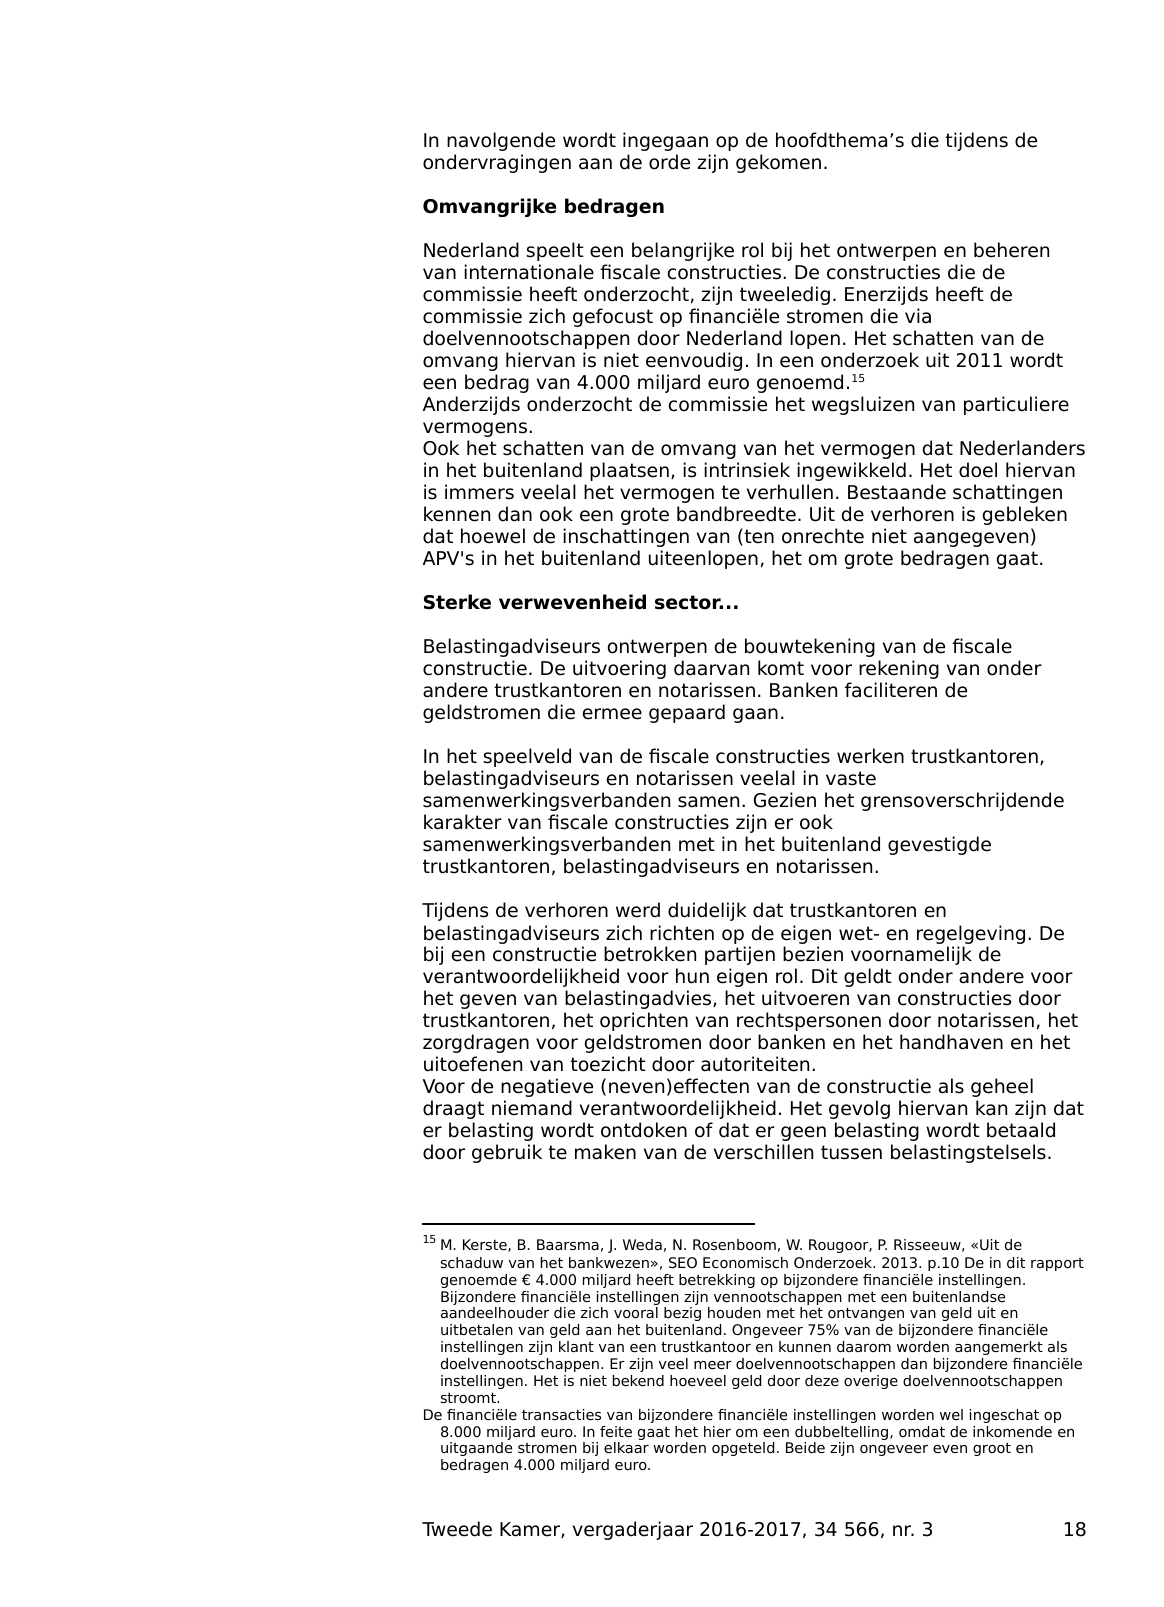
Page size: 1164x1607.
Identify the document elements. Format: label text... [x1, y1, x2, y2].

text Belastingadviseurs ontwerpen de bouwtekening van de fiscale constructie. De uitvoering daarvan komt voor rekening van onder andere trustkantoren en notarissen. Banken faciliteren de geldstromen die ermee gepaard gaan. [422, 636, 1087, 724]
text In navolgende wordt ingegaan op de hoofdthema’s die tijdens de ondervragingen aan de orde zijn gekomen. [422, 130, 1087, 174]
text Voor de negatieve (neven)effecten van de constructie als geheel draagt niemand verantwoordelijkheid. Het gevolg hiervan kan zijn dat er belasting wordt ontdoken of dat er geen belasting wordt betaald door gebruik te maken van de verschillen tussen belastingstelsels. [422, 1076, 1087, 1164]
text Ook het schatten van de omvang van het vermogen dat Nederlanders in het buitenland plaatsen, is intrinsiek ingewikkeld. Het doel hiervan is immers veelal het vermogen te verhullen. Bestaande schattingen kennen dan ook een grote bandbreedte. Uit de verhoren is gebleken dat hoewel de inschattingen van (ten onrechte niet aangegeven) APV's in het buitenland uiteenlopen, het om grote bedragen gaat. [422, 438, 1087, 570]
text Anderzijds onderzocht de commissie het wegsluizen van particuliere vermogens. [422, 394, 1087, 438]
text M. Kerste, B. Baarsma, J. Weda, N. Rosenboom, W. Rougoor, P. Risseeuw, «Uit de schaduw van het bankwezen», SEO Economisch Onderzoek. 2013. p.10 De in dit rapport genoemde € 4.000 miljard heeft betrekking op bijzondere financiële instellingen. Bijzondere financiële instellingen zijn vennootschappen met een buitenlandse aandeelhouder die zich vooral bezig houden met het ontvangen van geld uit en uitbetalen van geld aan het buitenland. Ongeveer 75% van de bijzondere financiële instellingen zijn klant van een trustkantoor en kunnen daarom worden aangemerkt als doelvennootschappen. Er zijn veel meer doelvennootschappen dan bijzondere financiële instellingen. Het is niet bekend hoeveel geld door deze overige doelvennootschappen stroomt. [422, 1233, 1087, 1407]
subtitle Omvangrijke bedragen [422, 196, 1087, 218]
text Nederland speelt een belangrijke rol bij het ontwerpen en beheren van internationale fiscale constructies. De constructies die de commissie heeft onderzocht, zijn tweeledig. Enerzijds heeft de commissie zich gefocust op financiële stromen die via doelvennootschappen door Nederland lopen. Het schatten van de omvang hiervan is niet eenvoudig. In een onderzoek uit 2011 wordt een bedrag van 4.000 miljard euro genoemd. [422, 240, 1087, 394]
subtitle Sterke verwevenheid sector... [422, 592, 1087, 614]
text In het speelveld van de fiscale constructies werken trustkantoren, belastingadviseurs en notarissen veelal in vaste samenwerkingsverbanden samen. Gezien het grensoverschrijdende karakter van fiscale constructies zijn er ook samenwerkingsverbanden met in het buitenland gevestigde trustkantoren, belastingadviseurs en notarissen. [422, 746, 1087, 878]
text De financiële transacties van bijzondere financiële instellingen worden wel ingeschat op 8.000 miljard euro. In feite gaat het hier om een dubbeltelling, omdat de inkomende en uitgaande stromen bij elkaar worden opgeteld. Beide zijn ongeveer even groot en bedragen 4.000 miljard euro. [422, 1407, 1087, 1474]
text Tijdens de verhoren werd duidelijk dat trustkantoren en belastingadviseurs zich richten op de eigen wet- en regelgeving. De bij een constructie betrokken partijen bezien voornamelijk de verantwoordelijkheid voor hun eigen rol. Dit geldt onder andere voor het geven van belastingadvies, het uitvoeren van constructies door trustkantoren, het oprichten van rechtspersonen door notarissen, het zorgdragen voor geldstromen door banken en het handhaven en het uitoefenen van toezicht door autoriteiten. [422, 900, 1087, 1076]
